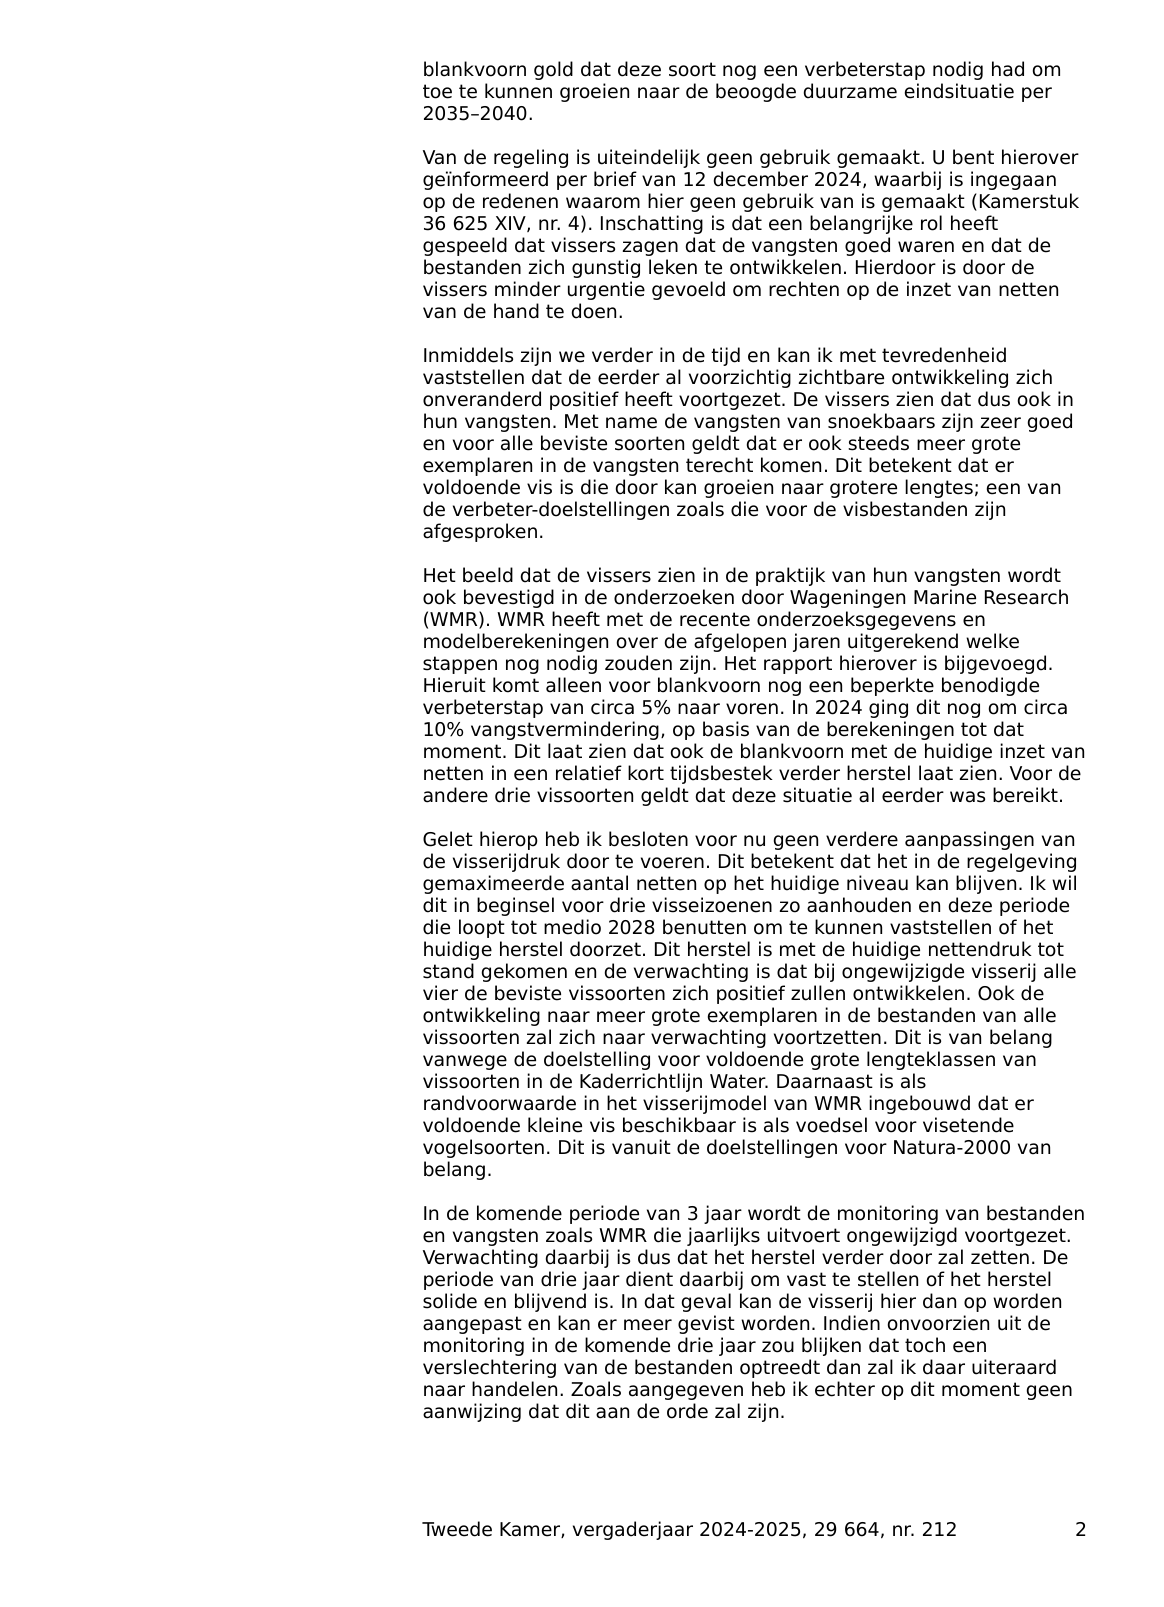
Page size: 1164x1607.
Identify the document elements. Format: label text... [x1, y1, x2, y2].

text In de komende periode van 3 jaar wordt de monitoring van bestanden en vangsten zoals WMR die jaarlijks uitvoert ongewijzigd voortgezet. Verwachting daarbij is dus dat het herstel verder door zal zetten. De periode van drie jaar dient daarbij om vast te stellen of het herstel solide en blijvend is. In dat geval kan de visserij hier dan op worden aangepast en kan er meer gevist worden. Indien onvoorzien uit de monitoring in de komende drie jaar zou blijken dat toch een verslechtering van de bestanden optreedt dan zal ik daar uiteraard naar handelen. Zoals aangegeven heb ik echter op dit moment geen aanwijzing dat dit aan de orde zal zijn. [422, 1203, 1087, 1423]
text Het beeld dat de vissers zien in de praktijk van hun vangsten wordt ook bevestigd in de onderzoeken door Wageningen Marine Research (WMR). WMR heeft met de recente onderzoeksgegevens en modelberekeningen over de afgelopen jaren uitgerekend welke stappen nog nodig zouden zijn. Het rapport hierover is bijgevoegd. Hieruit komt alleen voor blankvoorn nog een beperkte benodigde verbeterstap van circa 5% naar voren. In 2024 ging dit nog om circa 10% vangstvermindering, op basis van de berekeningen tot dat moment. Dit laat zien dat ook de blankvoorn met de huidige inzet van netten in een relatief kort tijdsbestek verder herstel laat zien. Voor de andere drie vissoorten geldt dat deze situatie al eerder was bereikt. [422, 565, 1087, 807]
text Gelet hierop heb ik besloten voor nu geen verdere aanpassingen van de visserijdruk door te voeren. Dit betekent dat het in de regelgeving gemaximeerde aantal netten op het huidige niveau kan blijven. Ik wil dit in beginsel voor drie visseizoenen zo aanhouden en deze periode die loopt tot medio 2028 benutten om te kunnen vaststellen of het huidige herstel doorzet. Dit herstel is met de huidige nettendruk tot stand gekomen en de verwachting is dat bij ongewijzigde visserij alle vier de beviste vissoorten zich positief zullen ontwikkelen. Ook de ontwikkeling naar meer grote exemplaren in de bestanden van alle vissoorten zal zich naar verwachting voortzetten. Dit is van belang vanwege de doelstelling voor voldoende grote lengteklassen van vissoorten in de Kaderrichtlijn Water. Daarnaast is als randvoorwaarde in het visserijmodel van WMR ingebouwd dat er voldoende kleine vis beschikbaar is als voedsel voor visetende vogelsoorten. Dit is vanuit de doelstellingen voor Natura-2000 van belang. [422, 829, 1087, 1181]
text Van de regeling is uiteindelijk geen gebruik gemaakt. U bent hierover geïnformeerd per brief van 12 december 2024, waarbij is ingegaan op de redenen waarom hier geen gebruik van is gemaakt (Kamerstuk 36 625 XIV, nr. 4). Inschatting is dat een belangrijke rol heeft gespeeld dat vissers zagen dat de vangsten goed waren en dat de bestanden zich gunstig leken te ontwikkelen. Hierdoor is door de vissers minder urgentie gevoeld om rechten op de inzet van netten van de hand te doen. [422, 147, 1087, 323]
text Inmiddels zijn we verder in de tijd en kan ik met tevredenheid vaststellen dat de eerder al voorzichtig zichtbare ontwikkeling zich onveranderd positief heeft voortgezet. De vissers zien dat dus ook in hun vangsten. Met name de vangsten van snoekbaars zijn zeer goed en voor alle beviste soorten geldt dat er ook steeds meer grote exemplaren in de vangsten terecht komen. Dit betekent dat er voldoende vis is die door kan groeien naar grotere lengtes; een van de verbeter-doelstellingen zoals die voor de visbestanden zijn afgesproken. [422, 345, 1087, 543]
text blankvoorn gold dat deze soort nog een verbeterstap nodig had om toe te kunnen groeien naar de beoogde duurzame eindsituatie per 2035–2040. [422, 59, 1087, 125]
